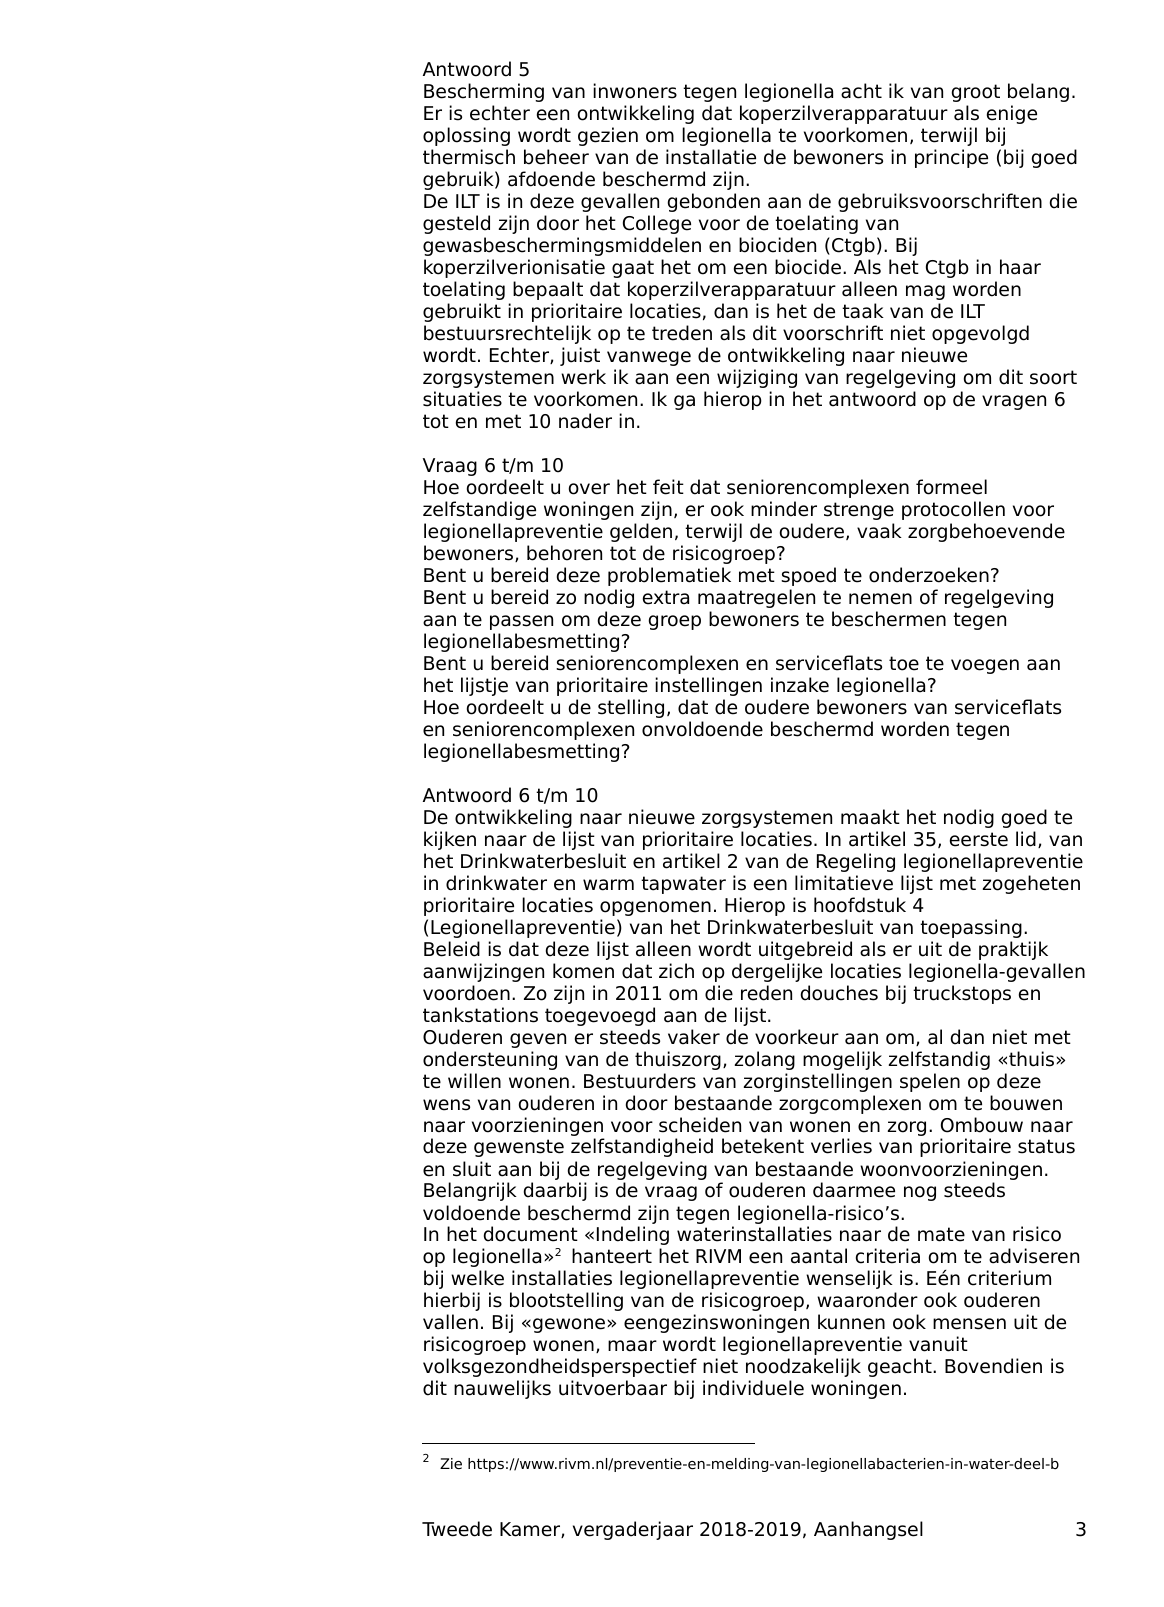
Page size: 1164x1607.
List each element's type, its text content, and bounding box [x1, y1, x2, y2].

text Hoe oordeelt u de stelling, dat de oudere bewoners van serviceflats en seniorencomplexen onvoldoende beschermd worden tegen legionellabesmetting? [422, 697, 1087, 763]
text De ILT is in deze gevallen gebonden aan de gebruiksvoorschriften die gesteld zijn door het College voor de toelating van gewasbeschermingsmiddelen en biociden (Ctgb). Bij koperzilverionisatie gaat het om een biocide. Als het Ctgb in haar toelating bepaalt dat koperzilverapparatuur alleen mag worden gebruikt in prioritaire locaties, dan is het de taak van de ILT bestuursrechtelijk op te treden als dit voorschrift niet opgevolgd wordt. Echter, juist vanwege de ontwikkeling naar nieuwe zorgsystemen werk ik aan een wijziging van regelgeving om dit soort situaties te voorkomen. Ik ga hierop in het antwoord op de vragen 6 tot en met 10 nader in. [422, 191, 1087, 433]
text Antwoord 6 t/m 10 [422, 785, 1087, 807]
text Bescherming van inwoners tegen legionella acht ik van groot belang. Er is echter een ontwikkeling dat koperzilverapparatuur als enige oplossing wordt gezien om legionella te voorkomen, terwijl bij thermisch beheer van de installatie de bewoners in principe (bij goed gebruik) afdoende beschermd zijn. [422, 81, 1087, 191]
text De ontwikkeling naar nieuwe zorgsystemen maakt het nodig goed te kijken naar de lijst van prioritaire locaties. In artikel 35, eerste lid, van het Drinkwaterbesluit en artikel 2 van de Regeling legionellapreventie in drinkwater en warm tapwater is een limitatieve lijst met zogeheten prioritaire locaties opgenomen. Hierop is hoofdstuk 4 (Legionellapreventie) van het Drinkwaterbesluit van toepassing. Beleid is dat deze lijst alleen wordt uitgebreid als er uit de praktijk aanwijzingen komen dat zich op dergelijke locaties legionella-gevallen voordoen. Zo zijn in 2011 om die reden douches bij truckstops en tankstations toegevoegd aan de lijst. [422, 807, 1087, 1027]
text Zie https://www.rivm.nl/preventie-en-melding-van-legionellabacterien-in-water-deel-b [422, 1452, 1087, 1474]
text In het document «Indeling waterinstallaties naar de mate van risico op legionella» hanteert het RIVM een aantal criteria om te adviseren bij welke installaties legionellapreventie wenselijk is. Eén criterium hierbij is blootstelling van de risicogroep, waaronder ook ouderen vallen. Bij «gewone» eengezinswoningen kunnen ook mensen uit de risicogroep wonen, maar wordt legionellapreventie vanuit volksgezondheidsperspectief niet noodzakelijk geacht. Bovendien is dit nauwelijks uitvoerbaar bij individuele woningen. [422, 1224, 1087, 1400]
text Hoe oordeelt u over het feit dat seniorencomplexen formeel zelfstandige woningen zijn, er ook minder strenge protocollen voor legionellapreventie gelden, terwijl de oudere, vaak zorgbehoevende bewoners, behoren tot de risicogroep? [422, 477, 1087, 565]
text Bent u bereid deze problematiek met spoed te onderzoeken? [422, 565, 1087, 587]
text Vraag 6 t/m 10 [422, 455, 1087, 477]
text Ouderen geven er steeds vaker de voorkeur aan om, al dan niet met ondersteuning van de thuiszorg, zolang mogelijk zelfstandig «thuis» te willen wonen. Bestuurders van zorginstellingen spelen op deze wens van ouderen in door bestaande zorgcomplexen om te bouwen naar voorzieningen voor scheiden van wonen en zorg. Ombouw naar deze gewenste zelfstandigheid betekent verlies van prioritaire status en sluit aan bij de regelgeving van bestaande woonvoorzieningen. Belangrijk daarbij is de vraag of ouderen daarmee nog steeds voldoende beschermd zijn tegen legionella-risico’s. [422, 1027, 1087, 1224]
text Bent u bereid seniorencomplexen en serviceflats toe te voegen aan het lijstje van prioritaire instellingen inzake legionella? [422, 653, 1087, 697]
text Bent u bereid zo nodig extra maatregelen te nemen of regelgeving aan te passen om deze groep bewoners te beschermen tegen legionellabesmetting? [422, 587, 1087, 653]
text Antwoord 5 [422, 59, 1087, 81]
